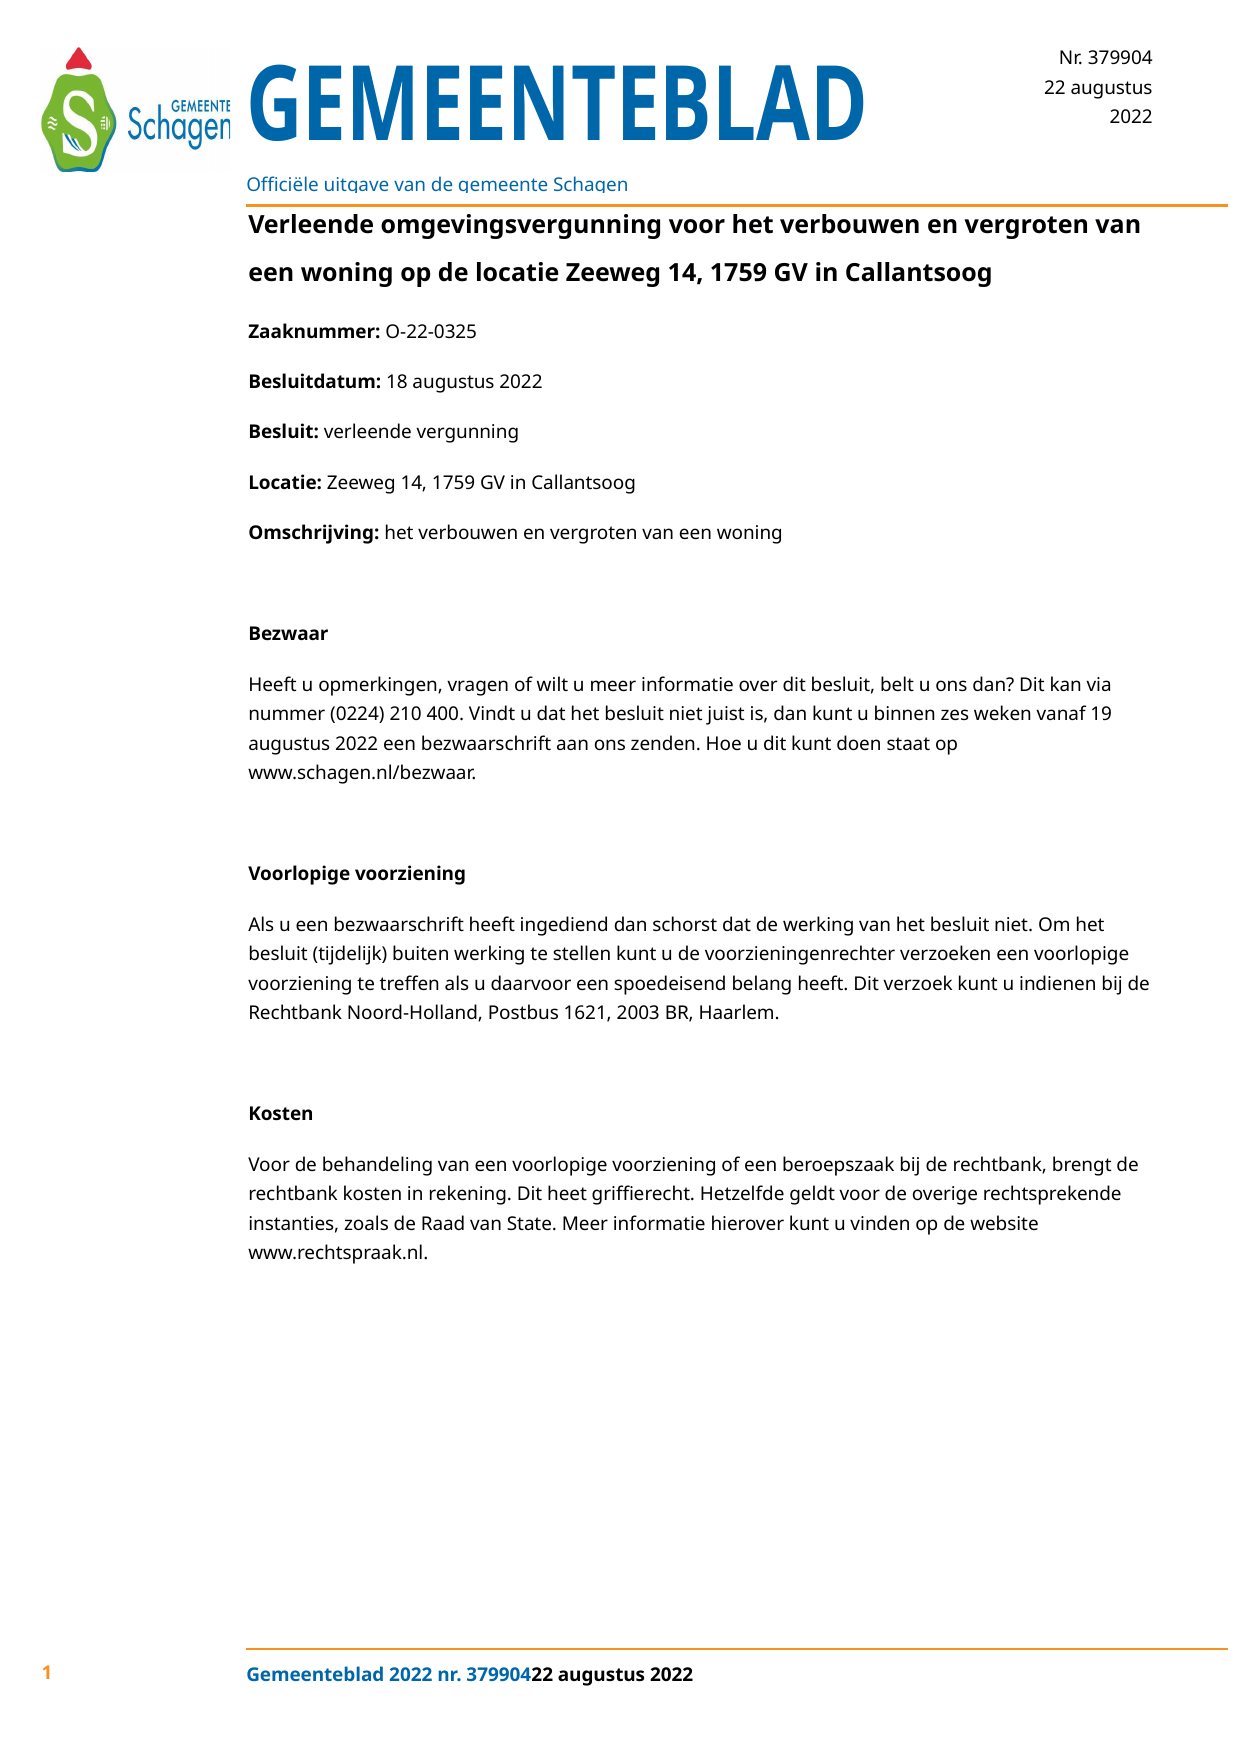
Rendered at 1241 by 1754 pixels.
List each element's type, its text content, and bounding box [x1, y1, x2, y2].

text Bezwaar [248, 620, 1152, 646]
text Heeft u opmerkingen, vragen of wilt u meer informatie over dit besluit, belt u ons dan? Dit kan via nummer (0224) 210 400. Vindt u dat het besluit niet juist is, dan kunt u binnen zes weken vanaf 19 augustus 2022 een bezwaarschrift aan ons zenden. Hoe u dit kunt doen staat op www.schagen.nl/bezwaar. [248, 671, 1152, 785]
text Besluitdatum: 18 augustus 2022 [248, 368, 1152, 394]
text Als u een bezwaarschrift heeft ingediend dan schorst dat de werking van het besluit niet. Om het besluit (tijdelijk) buiten werking te stellen kunt u de voorzieningenrechter verzoeken een voorlopige voorziening te treffen als u daarvoor een spoedeisend belang heeft. Dit verzoek kunt u indienen bij de Rechtbank Noord-Holland, Postbus 1621, 2003 BR, Haarlem. [248, 911, 1152, 1025]
text Zaaknummer: O-22-0325 [248, 318, 1152, 344]
text Verleende omgevingsvergunning voor het verbouwen en vergroten van een woning op de locatie Zeeweg 14, 1759 GV in Callantsoog [248, 207, 1152, 288]
text Omschrijving: het verbouwen en vergroten van een woning [248, 519, 1152, 545]
picture [41, 47, 231, 172]
text Voorlopige voorziening [248, 860, 1152, 886]
text Voor de behandeling van een voorlopige voorziening of een beroepszaak bij de rechtbank, brengt de rechtbank kosten in rekening. Dit heet griffierecht. Hetzelfde geldt voor de overige rechtsprekende instanties, zoals de Raad van State. Meer informatie hierover kunt u vinden op de website www.rechtspraak.nl. [248, 1151, 1152, 1265]
text Kosten [248, 1100, 1152, 1126]
text Locatie: Zeeweg 14, 1759 GV in Callantsoog [248, 469, 1152, 495]
text Besluit: verleende vergunning [248, 419, 1152, 444]
